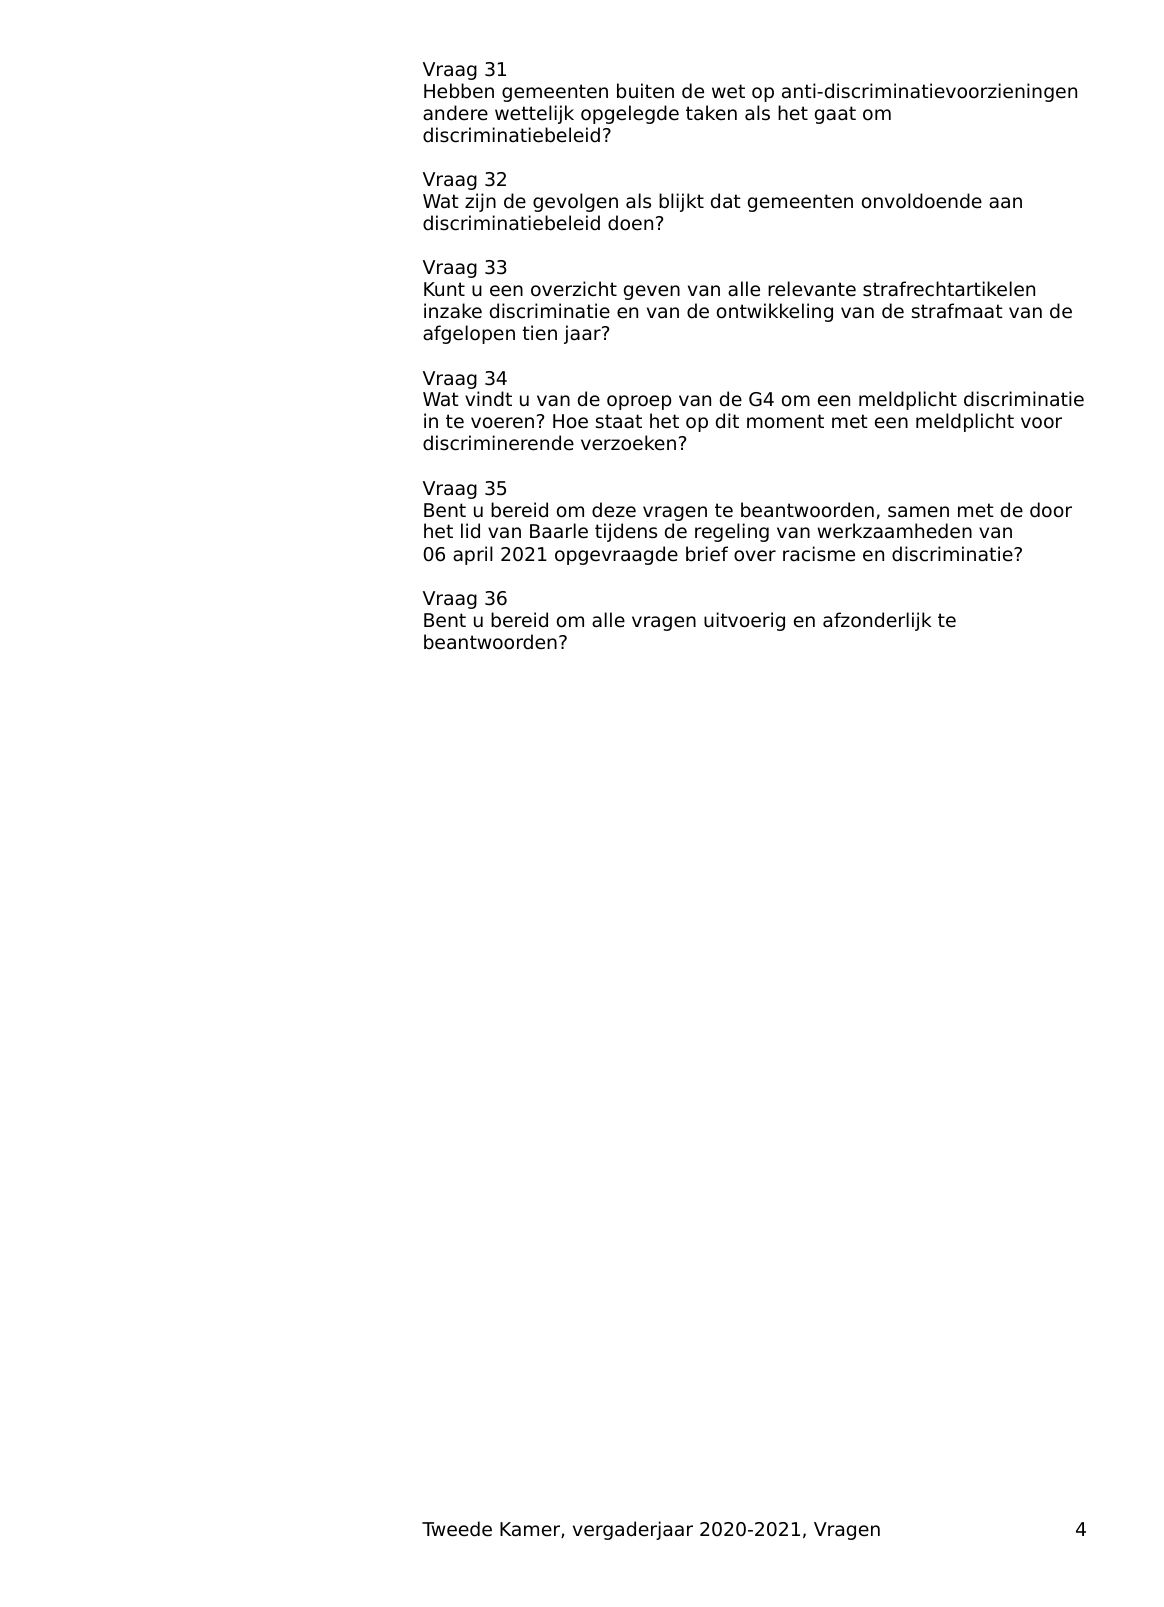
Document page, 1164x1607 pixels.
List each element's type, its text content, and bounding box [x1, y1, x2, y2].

text Bent u bereid om deze vragen te beantwoorden, samen met de door het lid van Baarle tijdens de regeling van werkzaamheden van 06 april 2021 opgevraagde brief over racisme en discriminatie? [422, 499, 1087, 565]
text Vraag 34 [422, 367, 1087, 389]
text Vraag 36 [422, 588, 1087, 609]
text Hebben gemeenten buiten de wet op anti-discriminatievoorzieningen andere wettelijk opgelegde taken als het gaat om discriminatiebeleid? [422, 81, 1087, 147]
text Vraag 31 [422, 59, 1087, 81]
text Vraag 32 [422, 169, 1087, 191]
text Vraag 35 [422, 477, 1087, 499]
text Wat vindt u van de oproep van de G4 om een meldplicht discriminatie in te voeren? Hoe staat het op dit moment met een meldplicht voor discriminerende verzoeken? [422, 389, 1087, 455]
text Vraag 33 [422, 257, 1087, 279]
text Wat zijn de gevolgen als blijkt dat gemeenten onvoldoende aan discriminatiebeleid doen? [422, 191, 1087, 235]
text Kunt u een overzicht geven van alle relevante strafrechtartikelen inzake discriminatie en van de ontwikkeling van de strafmaat van de afgelopen tien jaar? [422, 279, 1087, 345]
text Bent u bereid om alle vragen uitvoerig en afzonderlijk te beantwoorden? [422, 609, 1087, 653]
